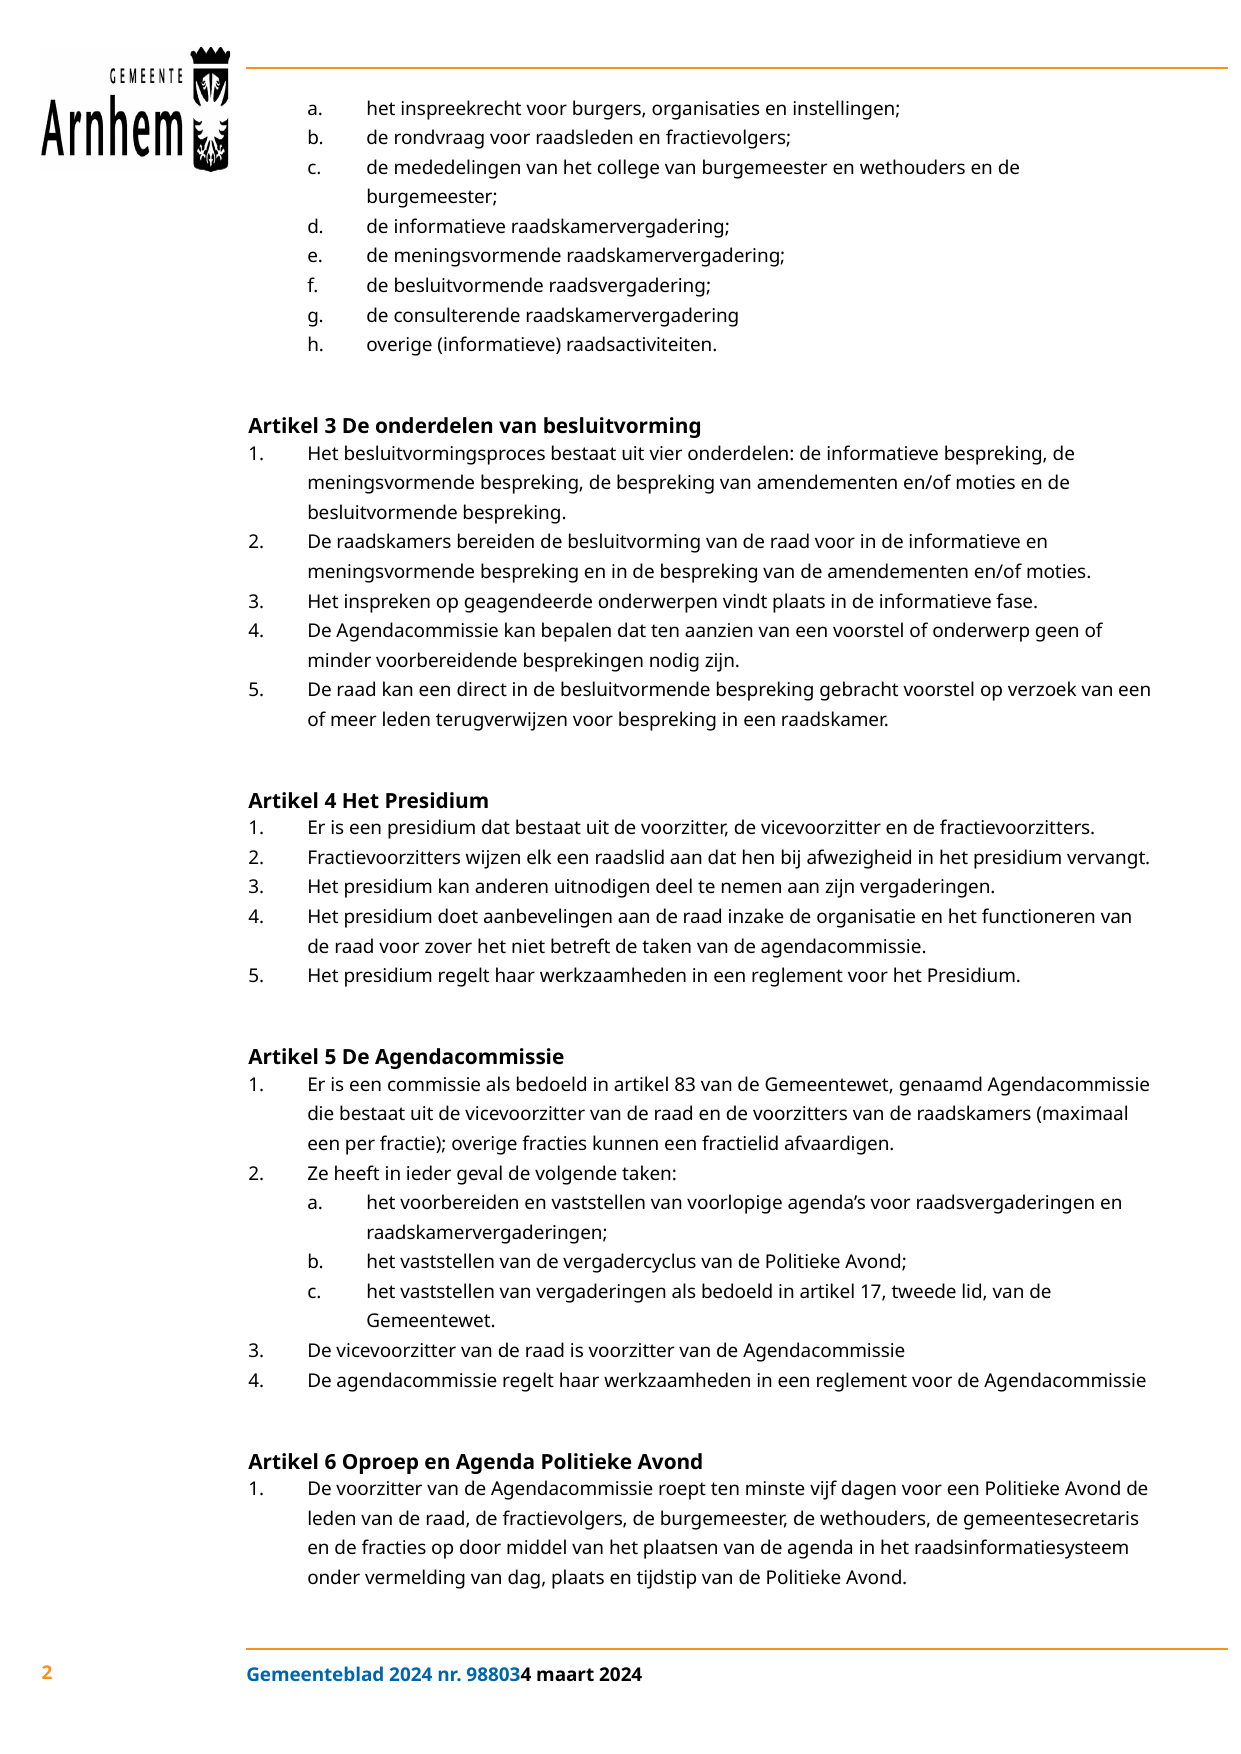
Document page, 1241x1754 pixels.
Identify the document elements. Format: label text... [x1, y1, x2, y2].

list overige (informatieve) raadsactiviteiten. [307, 331, 1152, 357]
list Er is een commissie als bedoeld in artikel 83 van de Gemeentewet, genaamd Agendacommissie die bestaat uit de vicevoorzitter van de raad en de voorzitters van de raadskamers (maximaal een per fractie); overige fracties kunnen een fractielid afvaardigen. [248, 1071, 1152, 1156]
list De voorzitter van de Agendacommissie roept ten minste vijf dagen voor een Politieke Avond de leden van de raad, de fractievolgers, de burgemeester, de wethouders, de gemeentesecretaris en de fracties op door middel van het plaatsen van de agenda in het raadsinformatiesysteem onder vermelding van dag, plaats en tijdstip van de Politieke Avond. [248, 1475, 1152, 1590]
list Het presidium doet aanbevelingen aan de raad inzake de organisatie en het functioneren van de raad voor zover het niet betreft de taken van de agendacommissie. [248, 903, 1152, 959]
list Er is een presidium dat bestaat uit de voorzitter, de vicevoorzitter en de fractievoorzitters. [248, 814, 1152, 840]
list Het presidium regelt haar werkzaamheden in een reglement voor het Presidium. [248, 962, 1152, 988]
picture [41, 47, 231, 172]
list De raadskamers bereiden de besluitvorming van de raad voor in de informatieve en meningsvormende bespreking en in de bespreking van de amendementen en/of moties. [248, 529, 1152, 584]
list De raad kan een direct in de besluitvormende bespreking gebracht voorstel op verzoek van een of meer leden terugverwijzen voor bespreking in een raadskamer. [248, 677, 1152, 732]
text Artikel 3 De onderdelen van besluitvorming [248, 411, 1152, 440]
list De agendacommissie regelt haar werkzaamheden in een reglement voor de Agendacommissie [248, 1367, 1152, 1392]
list de besluitvormende raadsvergadering; [307, 272, 1152, 298]
list Ze heeft in ieder geval de volgende taken: [248, 1160, 1152, 1185]
list de informatieve raadskamervergadering; [307, 213, 1152, 239]
list de consulterende raadskamervergadering [307, 302, 1152, 328]
list de meningsvormende raadskamervergadering; [307, 243, 1152, 268]
text Artikel 4 Het Presidium [248, 786, 1152, 814]
list het inspreekrecht voor burgers, organisaties en instellingen; [307, 95, 1152, 121]
list de mededelingen van het college van burgemeester en wethouders en de burgemeester; [307, 154, 1152, 209]
list Het inspreken op geagendeerde onderwerpen vindt plaats in de informatieve fase. [248, 588, 1152, 613]
list het vaststellen van vergaderingen als bedoeld in artikel 17, tweede lid, van de Gemeentewet. [307, 1278, 1152, 1333]
list het voorbereiden en vaststellen van voorlopige agenda’s voor raadsvergaderingen en raadskamervergaderingen; [307, 1189, 1152, 1244]
list Fractievoorzitters wijzen elk een raadslid aan dat hen bij afwezigheid in het presidium vervangt. [248, 844, 1152, 870]
list Het presidium kan anderen uitnodigen deel te nemen aan zijn vergaderingen. [248, 874, 1152, 899]
list De Agendacommissie kan bepalen dat ten aanzien van een voorstel of onderwerp geen of minder voorbereidende besprekingen nodig zijn. [248, 617, 1152, 673]
text Artikel 5 De Agendacommissie [248, 1042, 1152, 1071]
list De vicevoorzitter van de raad is voorzitter van de Agendacommissie [248, 1337, 1152, 1363]
list het vaststellen van de vergadercyclus van de Politieke Avond; [307, 1248, 1152, 1274]
list Het besluitvormingsproces bestaat uit vier onderdelen: de informatieve bespreking, de meningsvormende bespreking, de bespreking van amendementen en/of moties en de besluitvormende bespreking. [248, 440, 1152, 525]
list de rondvraag voor raadsleden en fractievolgers; [307, 124, 1152, 150]
text Artikel 6 Oproep en Agenda Politieke Avond [248, 1447, 1152, 1475]
